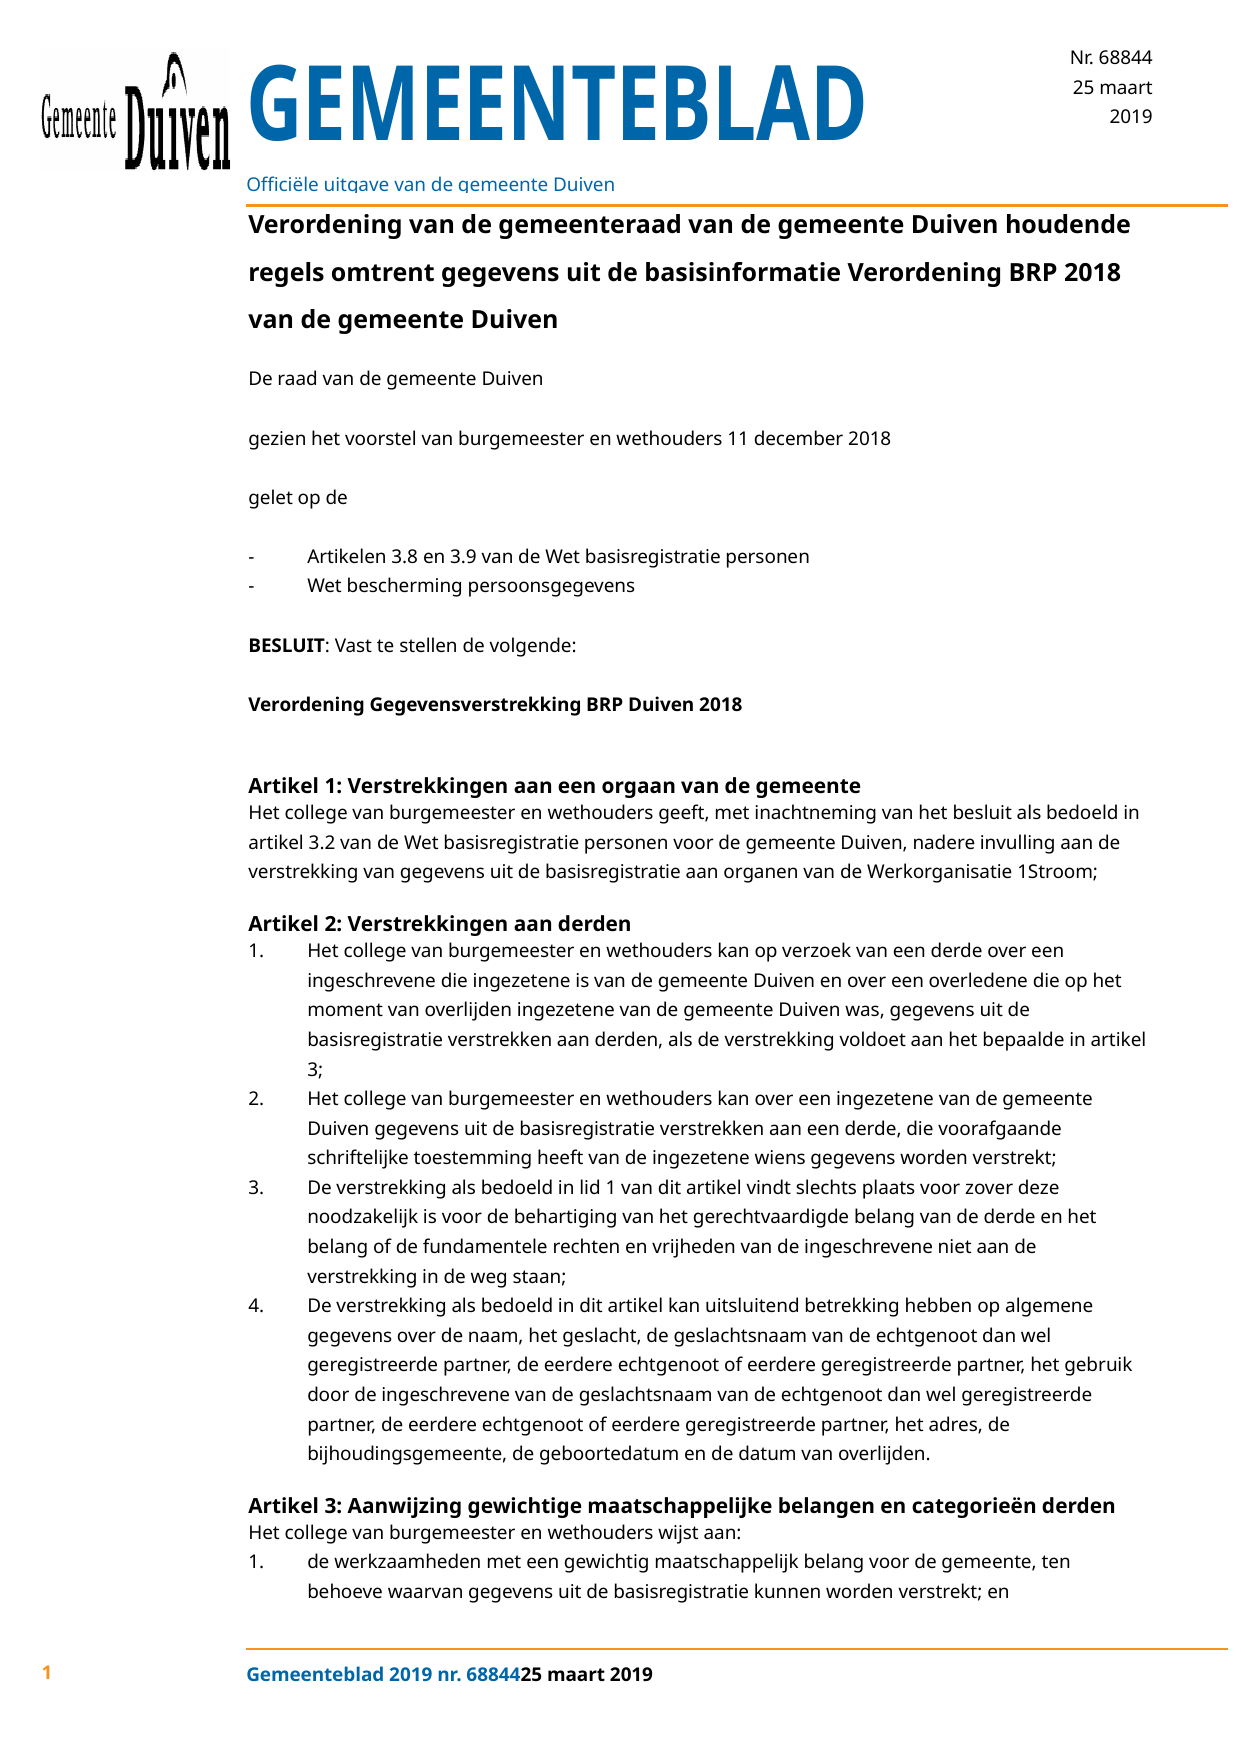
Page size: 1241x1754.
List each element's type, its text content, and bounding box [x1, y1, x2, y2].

text De raad van de gemeente Duiven [248, 366, 1152, 391]
text gelet op de [248, 484, 1152, 509]
text Verordening van de gemeenteraad van de gemeente Duiven houdende regels omtrent gegevens uit de basisinformatie Verordening BRP 2018 van de gemeente Duiven [248, 207, 1152, 336]
list Het college van burgemeester en wethouders kan op verzoek van een derde over een ingeschrevene die ingezetene is van de gemeente Duiven en over een overledene die op het moment van overlijden ingezetene van de gemeente Duiven was, gegevens uit de basisregistratie verstrekken aan derden, als de verstrekking voldoet aan het bepaalde in artikel 3; [248, 937, 1152, 1081]
picture [41, 47, 231, 172]
text gezien het voorstel van burgemeester en wethouders 11 december 2018 [248, 425, 1152, 450]
text Het college van burgemeester en wethouders wijst aan: [248, 1519, 1152, 1545]
text BESLUIT: Vast te stellen de volgende: [248, 632, 1152, 657]
text Artikel 3: Aanwijzing gewichtige maatschappelijke belangen en categorieën derden [248, 1491, 1152, 1519]
list Wet bescherming persoonsgegevens [248, 573, 1152, 598]
list de werkzaamheden met een gewichtig maatschappelijk belang voor de gemeente, ten behoeve waarvan gegevens uit de basisregistratie kunnen worden verstrekt; en [248, 1549, 1152, 1604]
text Artikel 1: Verstrekkingen aan een orgaan van de gemeente [248, 771, 1152, 799]
text Artikel 2: Verstrekkingen aan derden [248, 909, 1152, 937]
list Artikelen 3.8 en 3.9 van de Wet basisregistratie personen [248, 543, 1152, 569]
text Verordening Gegevensverstrekking BRP Duiven 2018 [248, 691, 1152, 717]
list De verstrekking als bedoeld in lid 1 van dit artikel vindt slechts plaats voor zover deze noodzakelijk is voor de behartiging van het gerechtvaardigde belang van de derde en het belang of de fundamentele rechten en vrijheden van de ingeschrevene niet aan de verstrekking in de weg staan; [248, 1174, 1152, 1288]
list Het college van burgemeester en wethouders kan over een ingezetene van de gemeente Duiven gegevens uit de basisregistratie verstrekken aan een derde, die voorafgaande schriftelijke toestemming heeft van de ingezetene wiens gegevens worden verstrekt; [248, 1085, 1152, 1170]
text Het college van burgemeester en wethouders geeft, met inachtneming van het besluit als bedoeld in artikel 3.2 van de Wet basisregistratie personen voor de gemeente Duiven, nadere invulling aan de verstrekking van gegevens uit de basisregistratie aan organen van de Werkorganisatie 1Stroom; [248, 799, 1152, 884]
list De verstrekking als bedoeld in dit artikel kan uitsluitend betrekking hebben op algemene gegevens over de naam, het geslacht, de geslachtsnaam van de echtgenoot dan wel geregistreerde partner, de eerdere echtgenoot of eerdere geregistreerde partner, het gebruik door de ingeschrevene van de geslachtsnaam van de echtgenoot dan wel geregistreerde partner, de eerdere echtgenoot of eerdere geregistreerde partner, het adres, de bijhoudingsgemeente, de geboortedatum en de datum van overlijden. [248, 1292, 1152, 1466]
